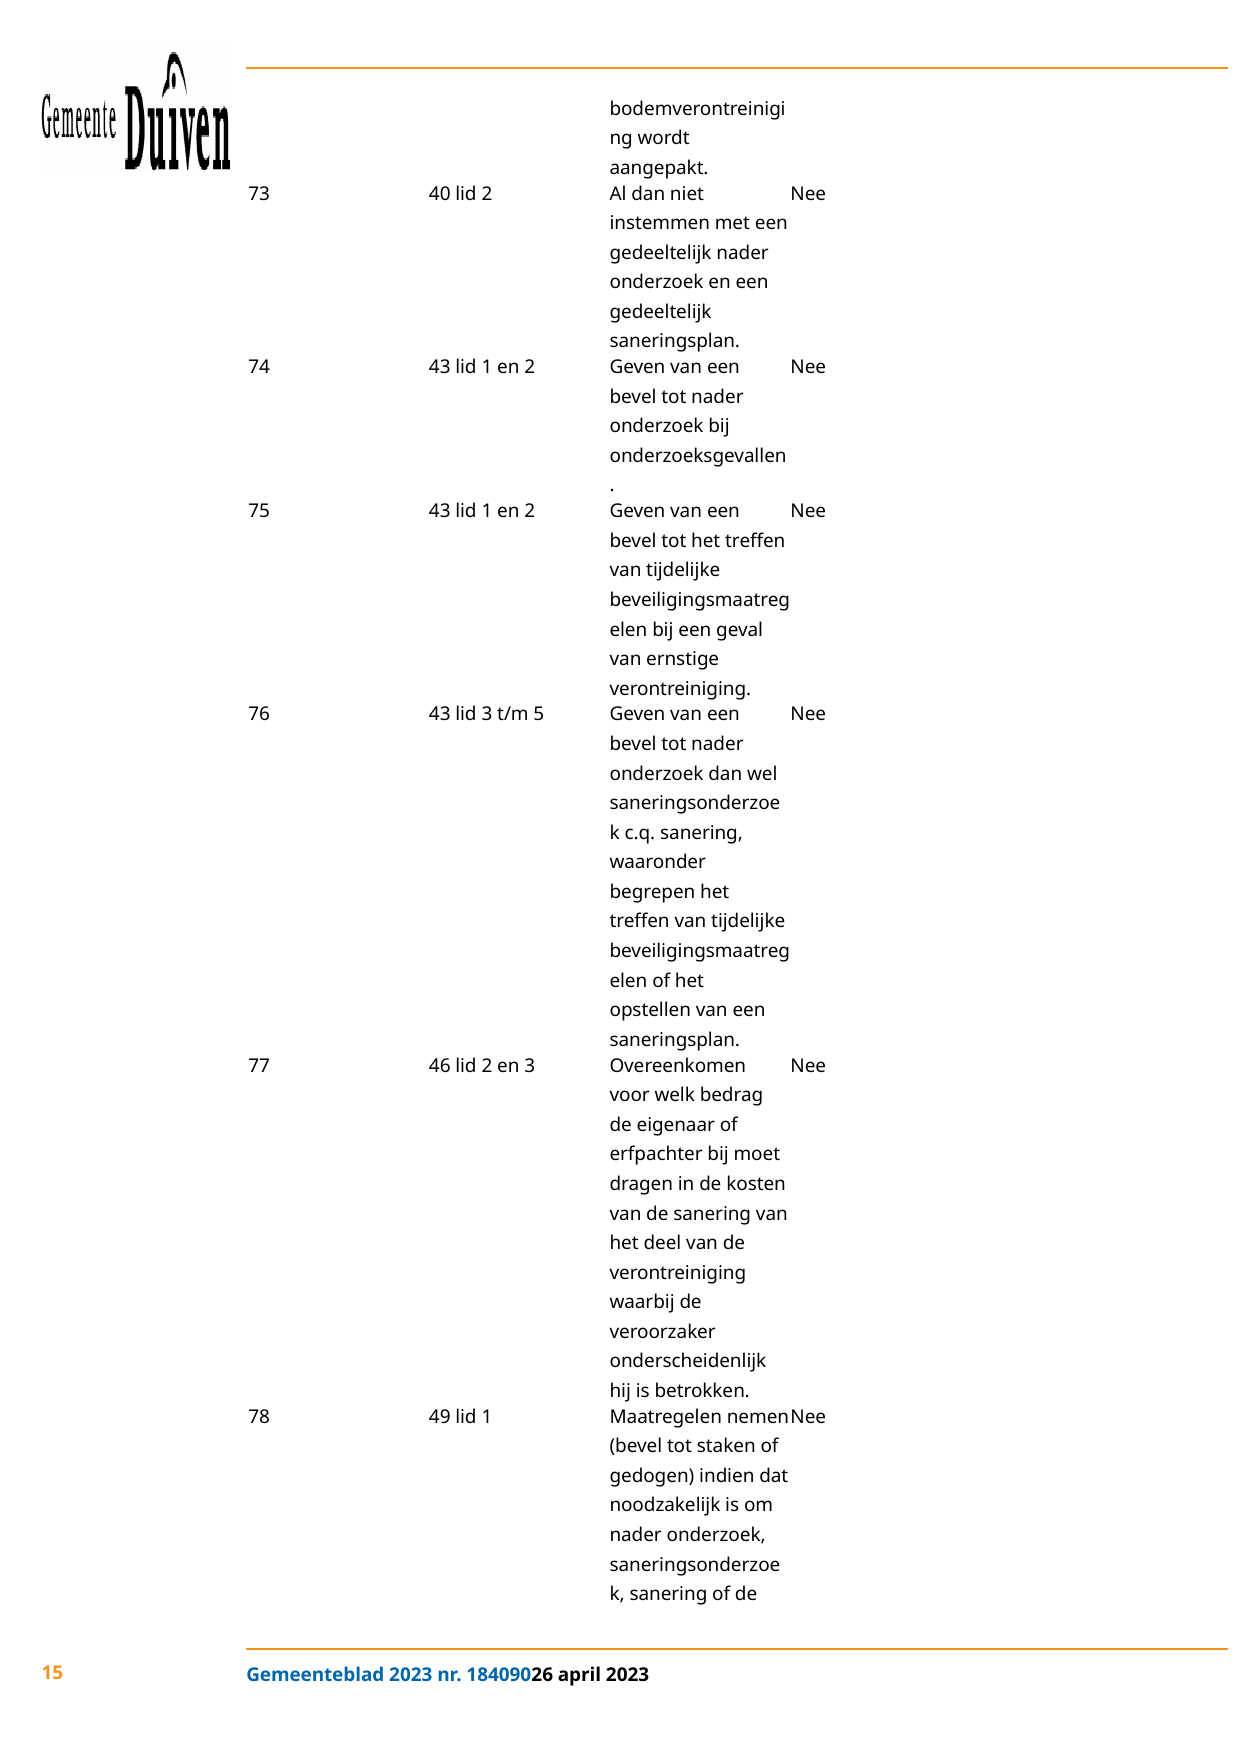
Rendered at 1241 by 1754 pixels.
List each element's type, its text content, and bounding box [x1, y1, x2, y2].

table_cell 78 [248, 1403, 429, 1606]
table_cell 43 lid 1 en 2 [429, 353, 609, 497]
table_cell Al dan niet instemmen met een gedeeltelijk nader onderzoek en een gedeeltelijk saneringsplan. [609, 180, 790, 353]
table_cell [971, 95, 1152, 180]
table_cell 75 [248, 498, 429, 701]
table_cell Geven van een bevel tot nader onderzoek bij onderzoeksgevallen. [609, 353, 790, 497]
table_cell [971, 701, 1152, 1052]
table_cell [971, 498, 1152, 701]
table_cell 77 [248, 1052, 429, 1403]
table_cell 40 lid 2 [429, 180, 609, 353]
table_cell Nee [790, 353, 971, 497]
table_cell [248, 95, 429, 180]
table_cell [971, 180, 1152, 353]
table_cell Maatregelen nemen (bevel tot staken of gedogen) indien dat noodzakelijk is om nader onderzoek, saneringsonderzoek, sanering of de [609, 1403, 790, 1606]
table_cell Nee [790, 701, 971, 1052]
table_cell 76 [248, 701, 429, 1052]
table_cell Nee [790, 498, 971, 701]
table_cell [429, 95, 609, 180]
table_cell [790, 95, 971, 180]
table_cell 73 [248, 180, 429, 353]
table_cell Geven van een bevel tot nader onderzoek dan wel saneringsonderzoek c.q. sanering, waaronder begrepen het treffen van tijdelijke beveiligingsmaatregelen of het opstellen van een saneringsplan. [609, 701, 790, 1052]
table_cell [971, 1052, 1152, 1403]
table_cell Geven van een bevel tot het treffen van tijdelijke beveiligingsmaatregelen bij een geval van ernstige verontreiniging. [609, 498, 790, 701]
table_cell bodemverontreiniging wordt aangepakt. [609, 95, 790, 180]
picture [41, 47, 231, 172]
table_cell [971, 353, 1152, 497]
table_cell 74 [248, 353, 429, 497]
table_cell [971, 1403, 1152, 1606]
table_cell 43 lid 1 en 2 [429, 498, 609, 701]
table_cell 49 lid 1 [429, 1403, 609, 1606]
table_cell Nee [790, 1403, 971, 1606]
table_cell Nee [790, 180, 971, 353]
table_cell 46 lid 2 en 3 [429, 1052, 609, 1403]
table_cell 43 lid 3 t/m 5 [429, 701, 609, 1052]
table_cell Overeenkomen voor welk bedrag de eigenaar of erfpachter bij moet dragen in de kosten van de sanering van het deel van de verontreiniging waarbij de veroorzaker onderscheidenlijk hij is betrokken. [609, 1052, 790, 1403]
table_cell Nee [790, 1052, 971, 1403]
